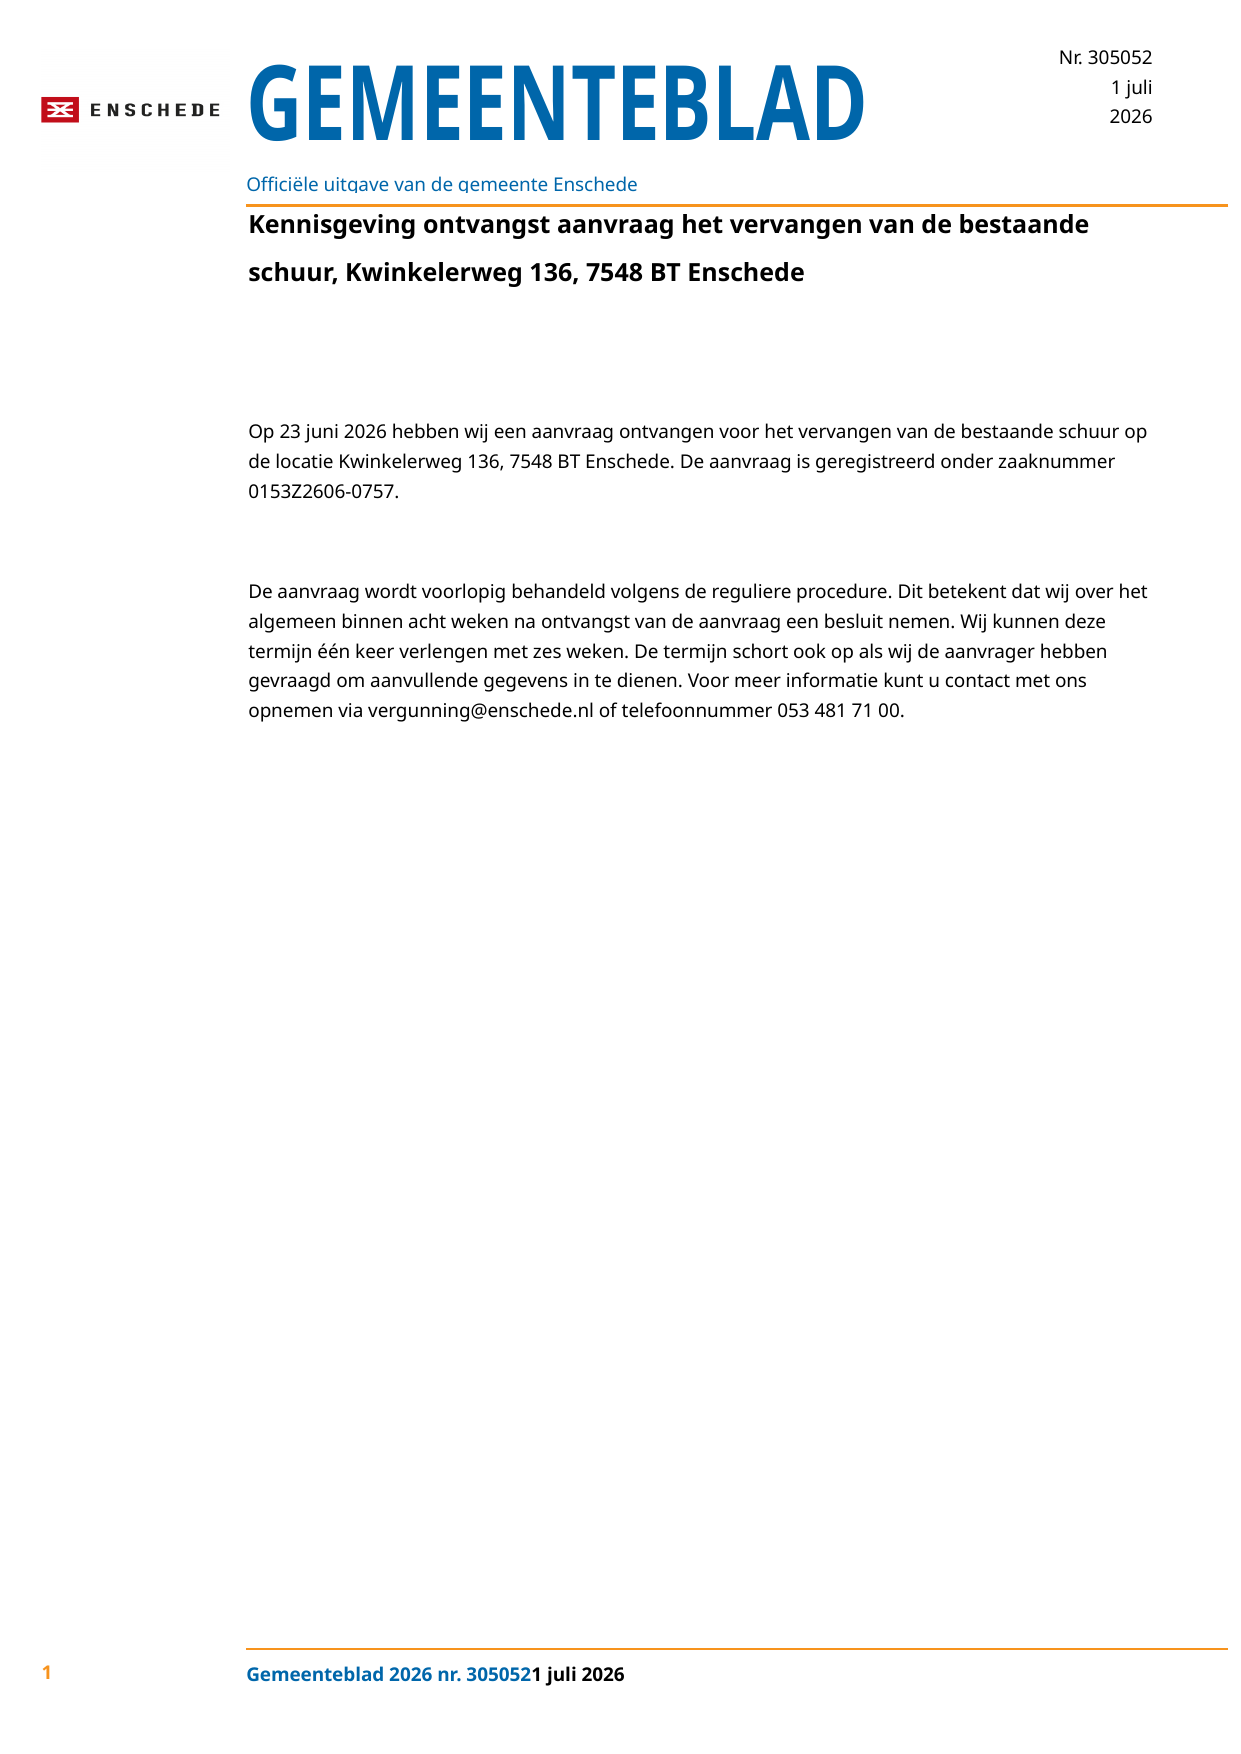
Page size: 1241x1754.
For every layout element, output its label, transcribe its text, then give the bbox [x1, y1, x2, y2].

text Kennisgeving ontvangst aanvraag het vervangen van de bestaande schuur, Kwinkelerweg 136, 7548 BT Enschede [248, 207, 1152, 288]
text Op 23 juni 2026 hebben wij een aanvraag ontvangen voor het vervangen van de bestaande schuur op de locatie Kwinkelerweg 136, 7548 BT Enschede. De aanvraag is geregistreerd onder zaaknummer 0153Z2606-0757. [248, 419, 1152, 504]
text De aanvraag wordt voorlopig behandeld volgens de reguliere procedure. Dit betekent dat wij over het algemeen binnen acht weken na ontvangst van de aanvraag een besluit nemen. Wij kunnen deze termijn één keer verlengen met zes weken. De termijn schort ook op als wij de aanvrager hebben gevraagd om aanvullende gegevens in te dienen. Voor meer informatie kunt u contact met ons opnemen via vergunning@enschede.nl of telefoonnummer 053 481 71 00. [248, 579, 1152, 723]
picture [41, 47, 231, 172]
